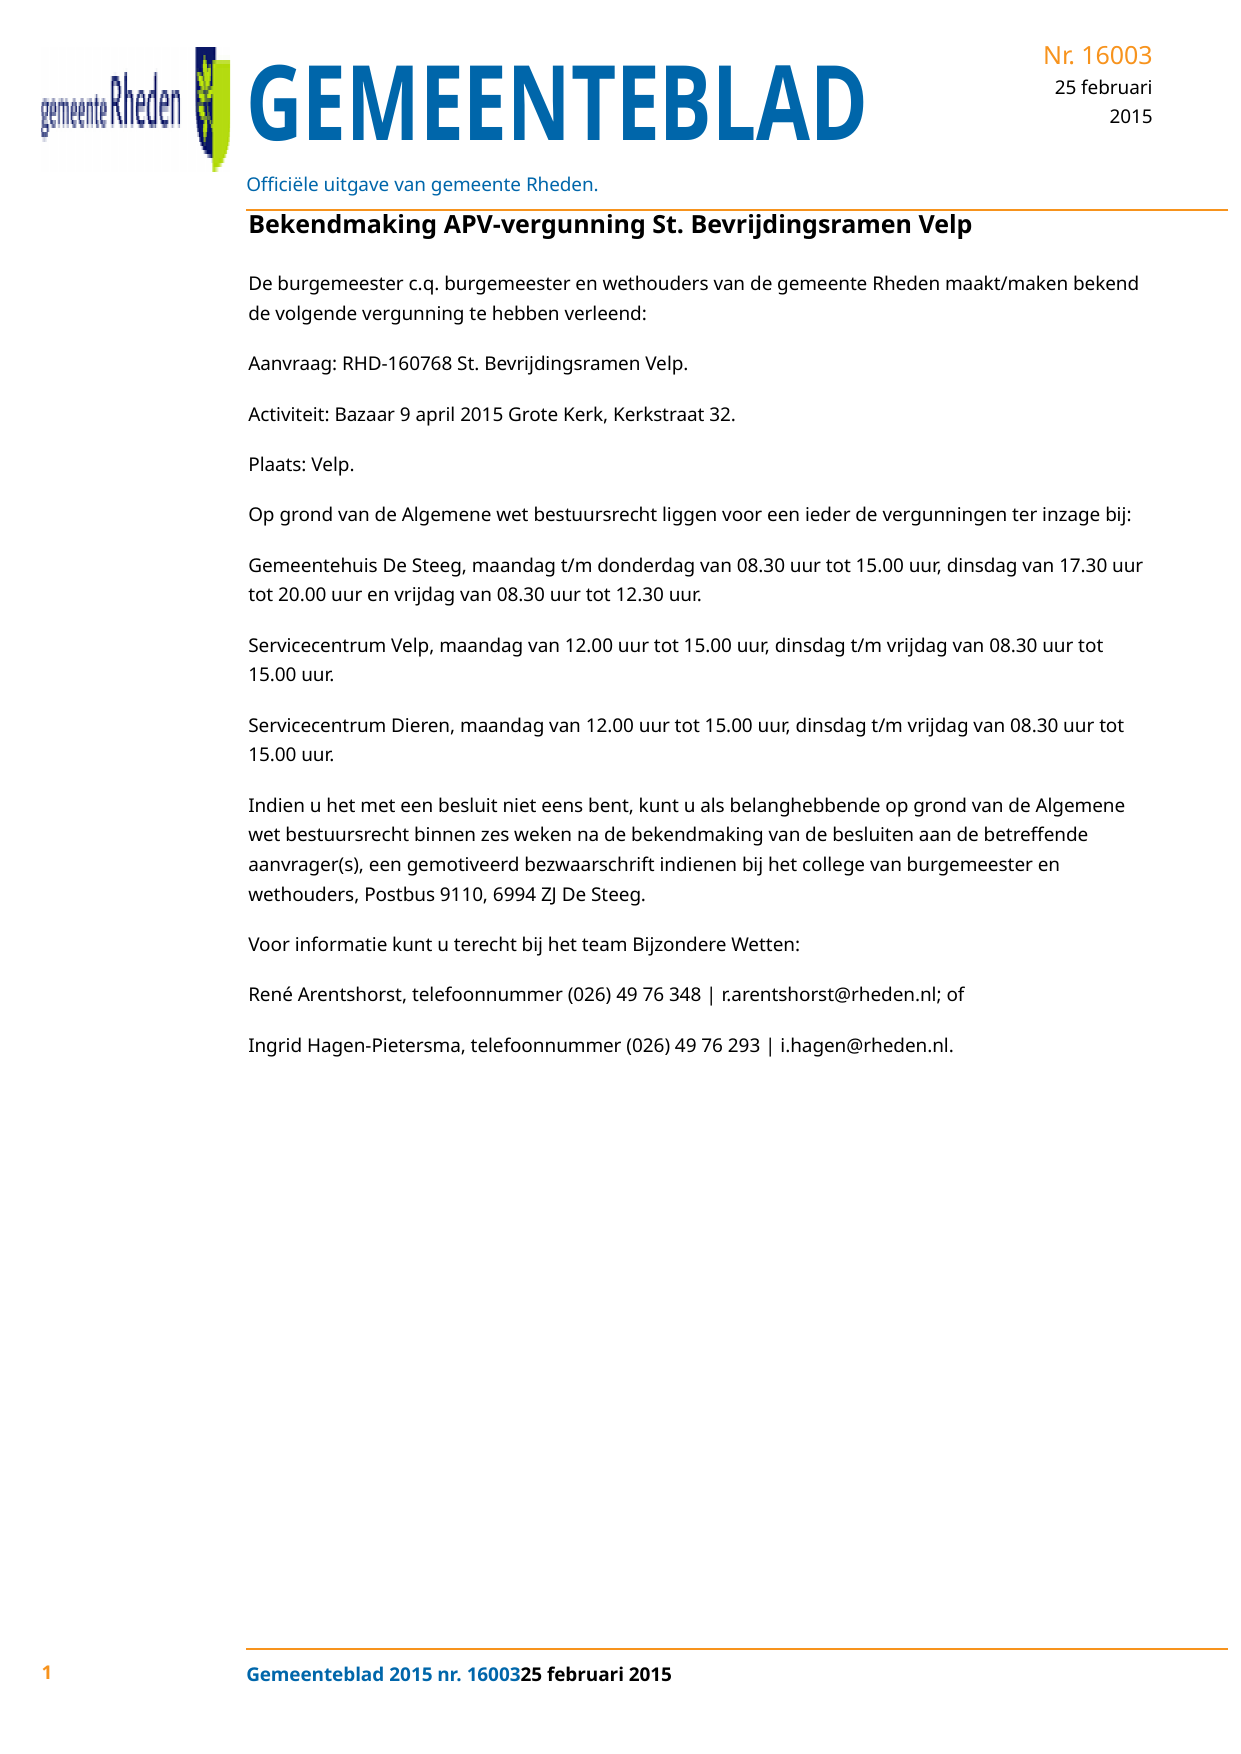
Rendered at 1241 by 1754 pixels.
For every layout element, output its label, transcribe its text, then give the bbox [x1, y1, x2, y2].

text Op grond van de Algemene wet bestuursrecht liggen voor een ieder de vergunningen ter inzage bij: [248, 502, 1152, 527]
text Indien u het met een besluit niet eens bent, kunt u als belanghebbende op grond van de Algemene wet bestuursrecht binnen zes weken na de bekendmaking van de besluiten aan de betreffende aanvrager(s), een gemotiveerd bezwaarschrift indienen bij het college van burgemeester en wethouders, Postbus 9110, 6994 ZJ De Steeg. [248, 792, 1152, 906]
text Ingrid Hagen-Pietersma, telefoonnummer (026) 49 76 293 | i.hagen@rheden.nl. [248, 1032, 1152, 1058]
text René Arentshorst, telefoonnummer (026) 49 76 348 | r.arentshorst@rheden.nl; of [248, 982, 1152, 1007]
text De burgemeester c.q. burgemeester en wethouders van de gemeente Rheden maakt/maken bekend de volgende vergunning te hebben verleend: [248, 270, 1152, 326]
text Servicecentrum Dieren, maandag van 12.00 uur tot 15.00 uur, dinsdag t/m vrijdag van 08.30 uur tot 15.00 uur. [248, 712, 1152, 767]
text Voor informatie kunt u terecht bij het team Bijzondere Wetten: [248, 931, 1152, 957]
picture [41, 47, 231, 172]
text Plaats: Velp. [248, 451, 1152, 477]
text Servicecentrum Velp, maandag van 12.00 uur tot 15.00 uur, dinsdag t/m vrijdag van 08.30 uur tot 15.00 uur. [248, 632, 1152, 687]
text Activiteit: Bazaar 9 april 2015 Grote Kerk, Kerkstraat 32. [248, 401, 1152, 426]
text Aanvraag: RHD-160768 St. Bevrijdingsramen Velp. [248, 350, 1152, 376]
text Gemeentehuis De Steeg, maandag t/m donderdag van 08.30 uur tot 15.00 uur, dinsdag van 17.30 uur tot 20.00 uur en vrijdag van 08.30 uur tot 12.30 uur. [248, 552, 1152, 607]
text Bekendmaking APV-vergunning St. Bevrijdingsramen Velp [248, 211, 1152, 241]
